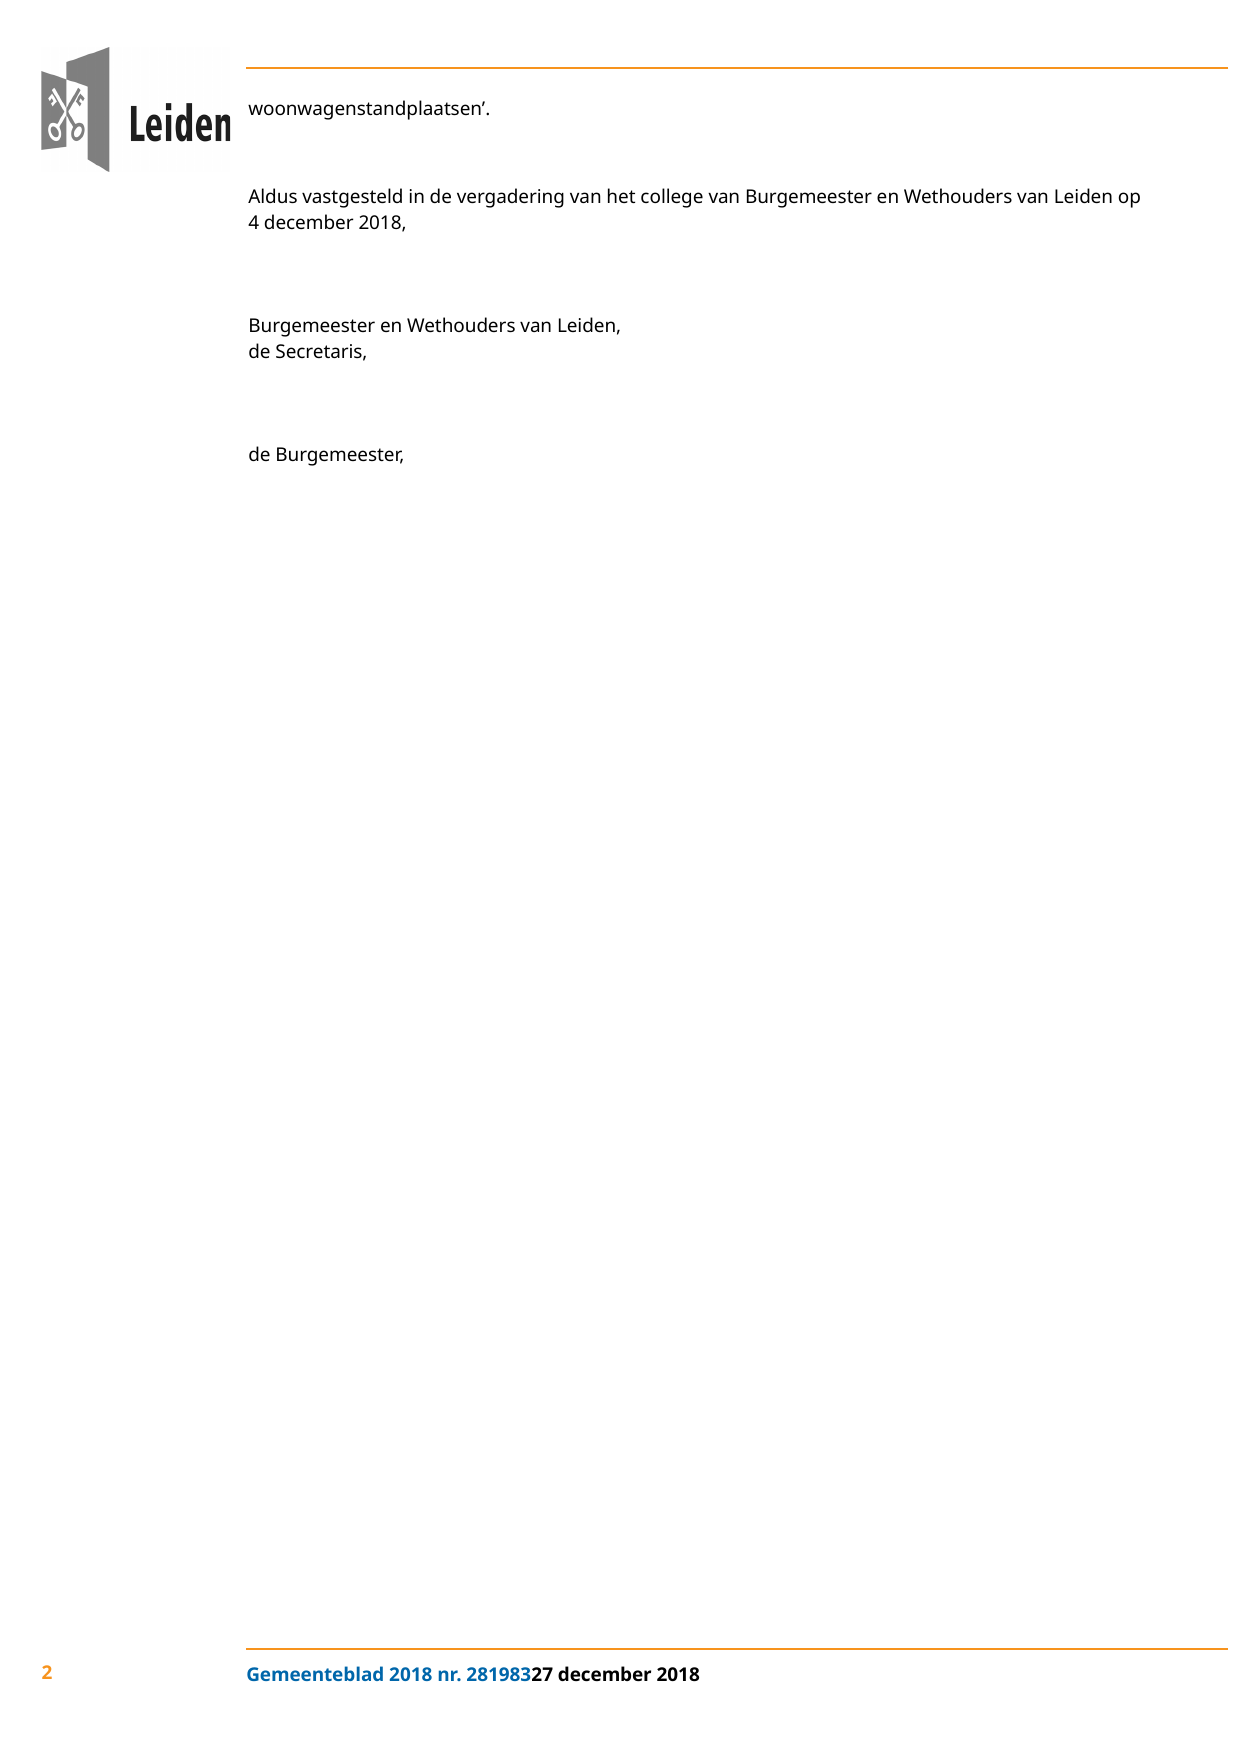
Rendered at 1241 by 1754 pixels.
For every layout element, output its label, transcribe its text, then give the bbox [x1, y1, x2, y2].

text de Burgemeester, [248, 441, 1152, 467]
text Aldus vastgesteld in de vergadering van het college van Burgemeester en Wethouders van Leiden op 4 december 2018, [248, 183, 1152, 235]
text woonwagenstandplaatsen’. [248, 95, 1152, 121]
text Burgemeester en Wethouders van Leiden, [248, 312, 1152, 338]
picture [41, 47, 231, 172]
text de Secretaris, [248, 338, 1152, 364]
